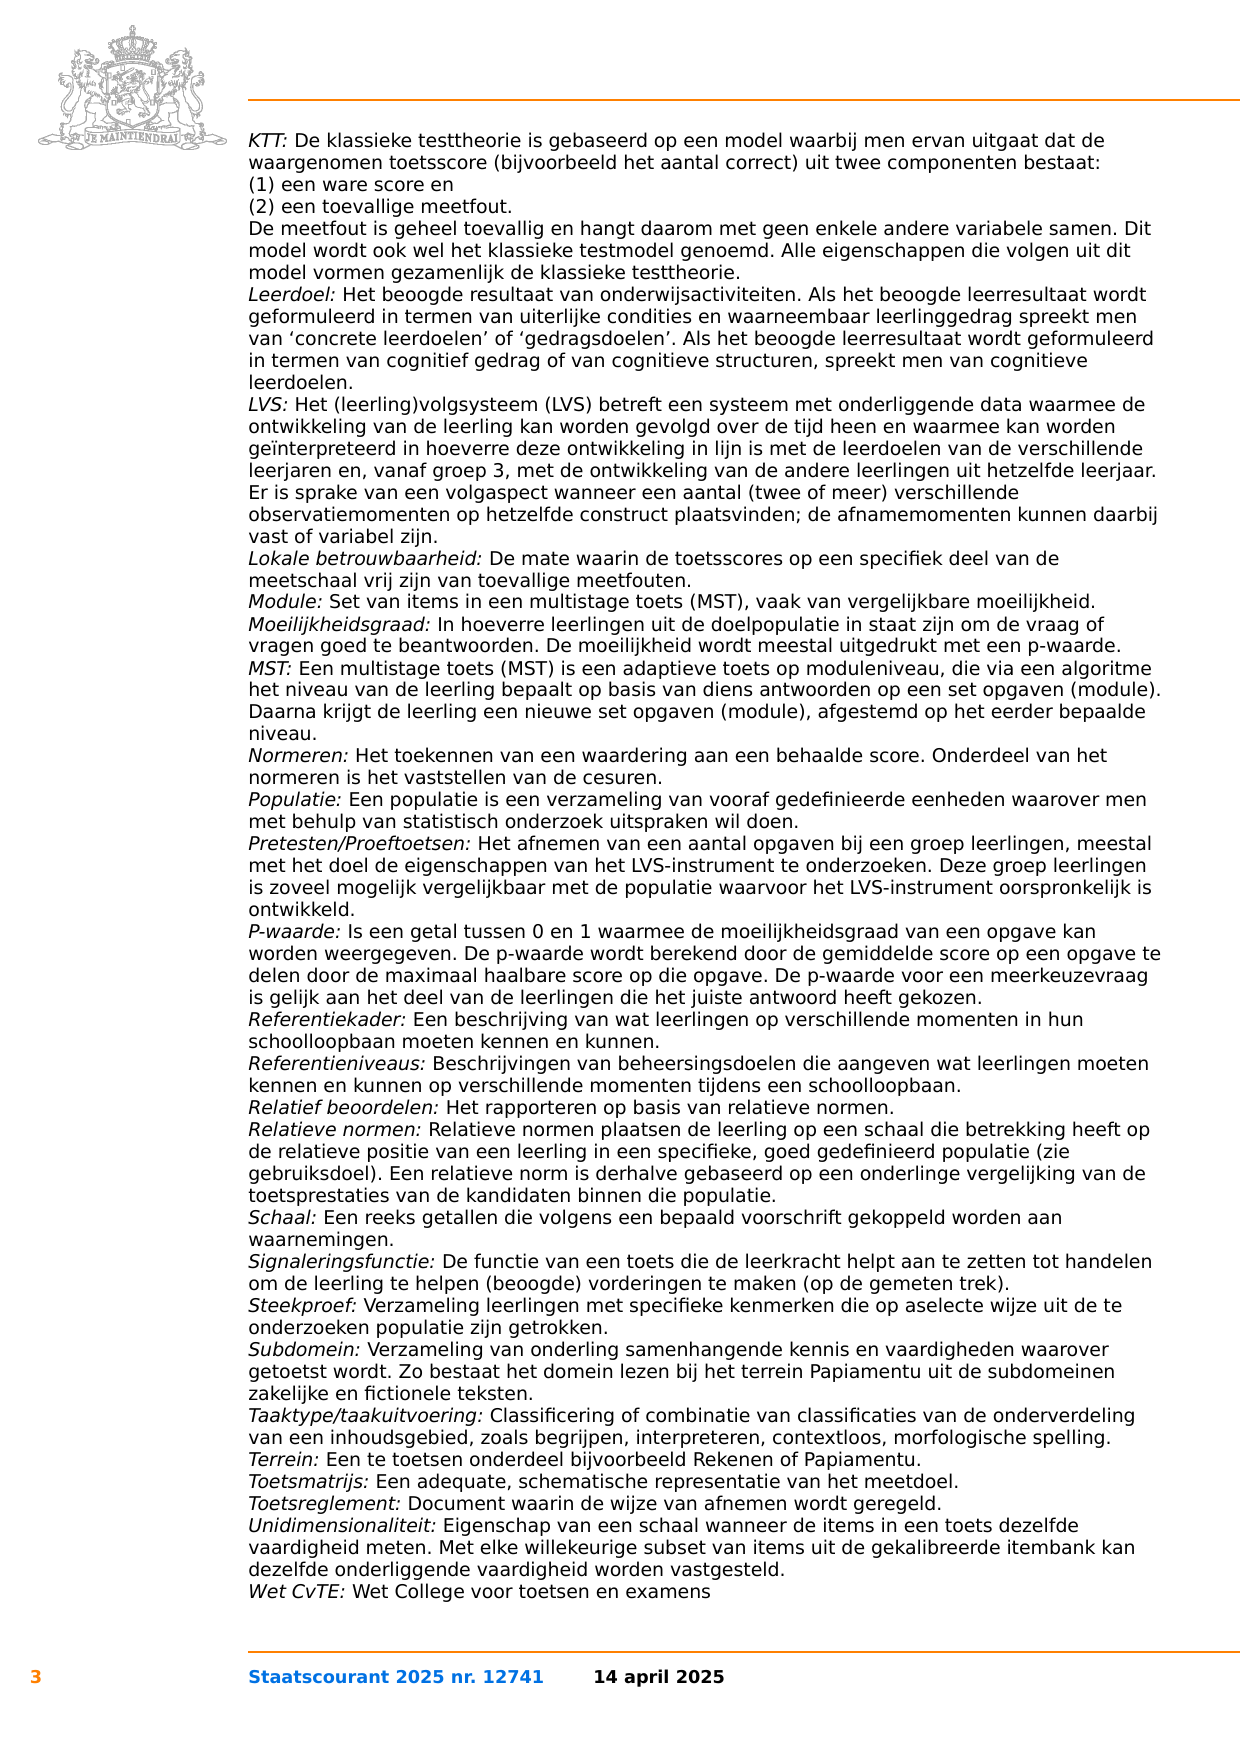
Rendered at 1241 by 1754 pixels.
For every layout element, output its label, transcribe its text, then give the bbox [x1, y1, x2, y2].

text Referentiekader: Een beschrijving van wat leerlingen op verschillende momenten in hun schoolloopbaan moeten kennen en kunnen. [248, 1009, 1163, 1053]
text Terrein: Een te toetsen onderdeel bijvoorbeeld Rekenen of Papiamentu. [248, 1449, 1163, 1471]
text Signaleringsfunctie: De functie van een toets die de leerkracht helpt aan te zetten tot handelen om de leerling te helpen (beoogde) vorderingen te maken (op de gemeten trek). [248, 1251, 1163, 1295]
text Module: Set van items in een multistage toets (MST), vaak van vergelijkbare moeilijkheid. [248, 591, 1163, 613]
text Leerdoel: Het beoogde resultaat van onderwijsactiviteiten. Als het beoogde leerresultaat wordt geformuleerd in termen van uiterlijke condities en waarneembaar leerlinggedrag spreekt men van ‘concrete leerdoelen’ of ‘gedragsdoelen’. Als het beoogde leerresultaat wordt geformuleerd in termen van cognitief gedrag of van cognitieve structuren, spreekt men van cognitieve leerdoelen. [248, 284, 1163, 394]
text P-waarde: Is een getal tussen 0 en 1 waarmee de moeilijkheidsgraad van een opgave kan worden weergegeven. De p-waarde wordt berekend door de gemiddelde score op een opgave te delen door de maximaal haalbare score op die opgave. De p-waarde voor een meerkeuzevraag is gelijk aan het deel van de leerlingen die het juiste antwoord heeft gekozen. [248, 921, 1163, 1009]
text Pretesten/Proeftoetsen: Het afnemen van een aantal opgaven bij een groep leerlingen, meestal met het doel de eigenschappen van het LVS-instrument te onderzoeken. Deze groep leerlingen is zoveel mogelijk vergelijkbaar met de populatie waarvoor het LVS-instrument oorspronkelijk is ontwikkeld. [248, 833, 1163, 921]
text Moeilijkheidsgraad: In hoeverre leerlingen uit de doelpopulatie in staat zijn om de vraag of vragen goed te beantwoorden. De moeilijkheid wordt meestal uitgedrukt met een p-waarde. [248, 613, 1163, 657]
text Lokale betrouwbaarheid: De mate waarin de toetsscores op een specifiek deel van de meetschaal vrij zijn van toevallige meetfouten. [248, 547, 1163, 591]
text Wet CvTE: Wet College voor toetsen en examens [248, 1581, 1163, 1602]
text Relatieve normen: Relatieve normen plaatsen de leerling op een schaal die betrekking heeft op de relatieve positie van een leerling in een specifieke, goed gedefinieerd populatie (zie gebruiksdoel). Een relatieve norm is derhalve gebaseerd op een onderlinge vergelijking van de toetsprestaties van de kandidaten binnen die populatie. [248, 1119, 1163, 1207]
text Populatie: Een populatie is een verzameling van vooraf gedefinieerde eenheden waarover men met behulp van statistisch onderzoek uitspraken wil doen. [248, 789, 1163, 833]
text MST: Een multistage toets (MST) is een adaptieve toets op moduleniveau, die via een algoritme het niveau van de leerling bepaalt op basis van diens antwoorden op een set opgaven (module). Daarna krijgt de leerling een nieuwe set opgaven (module), afgestemd op het eerder bepaalde niveau. [248, 657, 1163, 745]
text Unidimensionaliteit: Eigenschap van een schaal wanneer de items in een toets dezelfde vaardigheid meten. Met elke willekeurige subset van items uit de gekalibreerde itembank kan dezelfde onderliggende vaardigheid worden vastgesteld. [248, 1514, 1163, 1581]
text Taaktype/taakuitvoering: Classificering of combinatie van classificaties van de onderverdeling van een inhoudsgebied, zoals begrijpen, interpreteren, contextloos, morfologische spelling. [248, 1405, 1163, 1449]
text Subdomein: Verzameling van onderling samenhangende kennis en vaardigheden waarover getoetst wordt. Zo bestaat het domein lezen bij het terrein Papiamentu uit de subdomeinen zakelijke en fictionele teksten. [248, 1339, 1163, 1405]
text De meetfout is geheel toevallig en hangt daarom met geen enkele andere variabele samen. Dit model wordt ook wel het klassieke testmodel genoemd. Alle eigenschappen die volgen uit dit model vormen gezamenlijk de klassieke testtheorie. [248, 218, 1163, 284]
text Schaal: Een reeks getallen die volgens een bepaald voorschrift gekoppeld worden aan waarnemingen. [248, 1207, 1163, 1251]
text Steekproef: Verzameling leerlingen met specifieke kenmerken die op aselecte wijze uit de te onderzoeken populatie zijn getrokken. [248, 1295, 1163, 1339]
text Referentieniveaus: Beschrijvingen van beheersingsdoelen die aangeven wat leerlingen moeten kennen en kunnen op verschillende momenten tijdens een schoolloopbaan. [248, 1053, 1163, 1097]
text KTT: De klassieke testtheorie is gebaseerd op een model waarbij men ervan uitgaat dat de waargenomen toetsscore (bijvoorbeeld het aantal correct) uit twee componenten bestaat: [248, 130, 1163, 174]
text (1) een ware score en [248, 174, 1163, 196]
text (2) een toevallige meetfout. [248, 196, 1163, 218]
text Toetsreglement: Document waarin de wijze van afnemen wordt geregeld. [248, 1493, 1163, 1514]
text Relatief beoordelen: Het rapporteren op basis van relatieve normen. [248, 1097, 1163, 1119]
text Normeren: Het toekennen van een waardering aan een behaalde score. Onderdeel van het normeren is het vaststellen van de cesuren. [248, 745, 1163, 789]
text Toetsmatrijs: Een adequate, schematische representatie van het meetdoel. [248, 1471, 1163, 1493]
text Er is sprake van een volgaspect wanneer een aantal (twee of meer) verschillende observatiemomenten op hetzelfde construct plaatsvinden; de afnamemomenten kunnen daarbij vast of variabel zijn. [248, 482, 1163, 547]
text LVS: Het (leerling)volgsysteem (LVS) betreft een systeem met onderliggende data waarmee de ontwikkeling van de leerling kan worden gevolgd over de tijd heen en waarmee kan worden geïnterpreteerd in hoeverre deze ontwikkeling in lijn is met de leerdoelen van de verschillende leerjaren en, vanaf groep 3, met de ontwikkeling van de andere leerlingen uit hetzelfde leerjaar. [248, 394, 1163, 482]
picture [38, 25, 227, 150]
